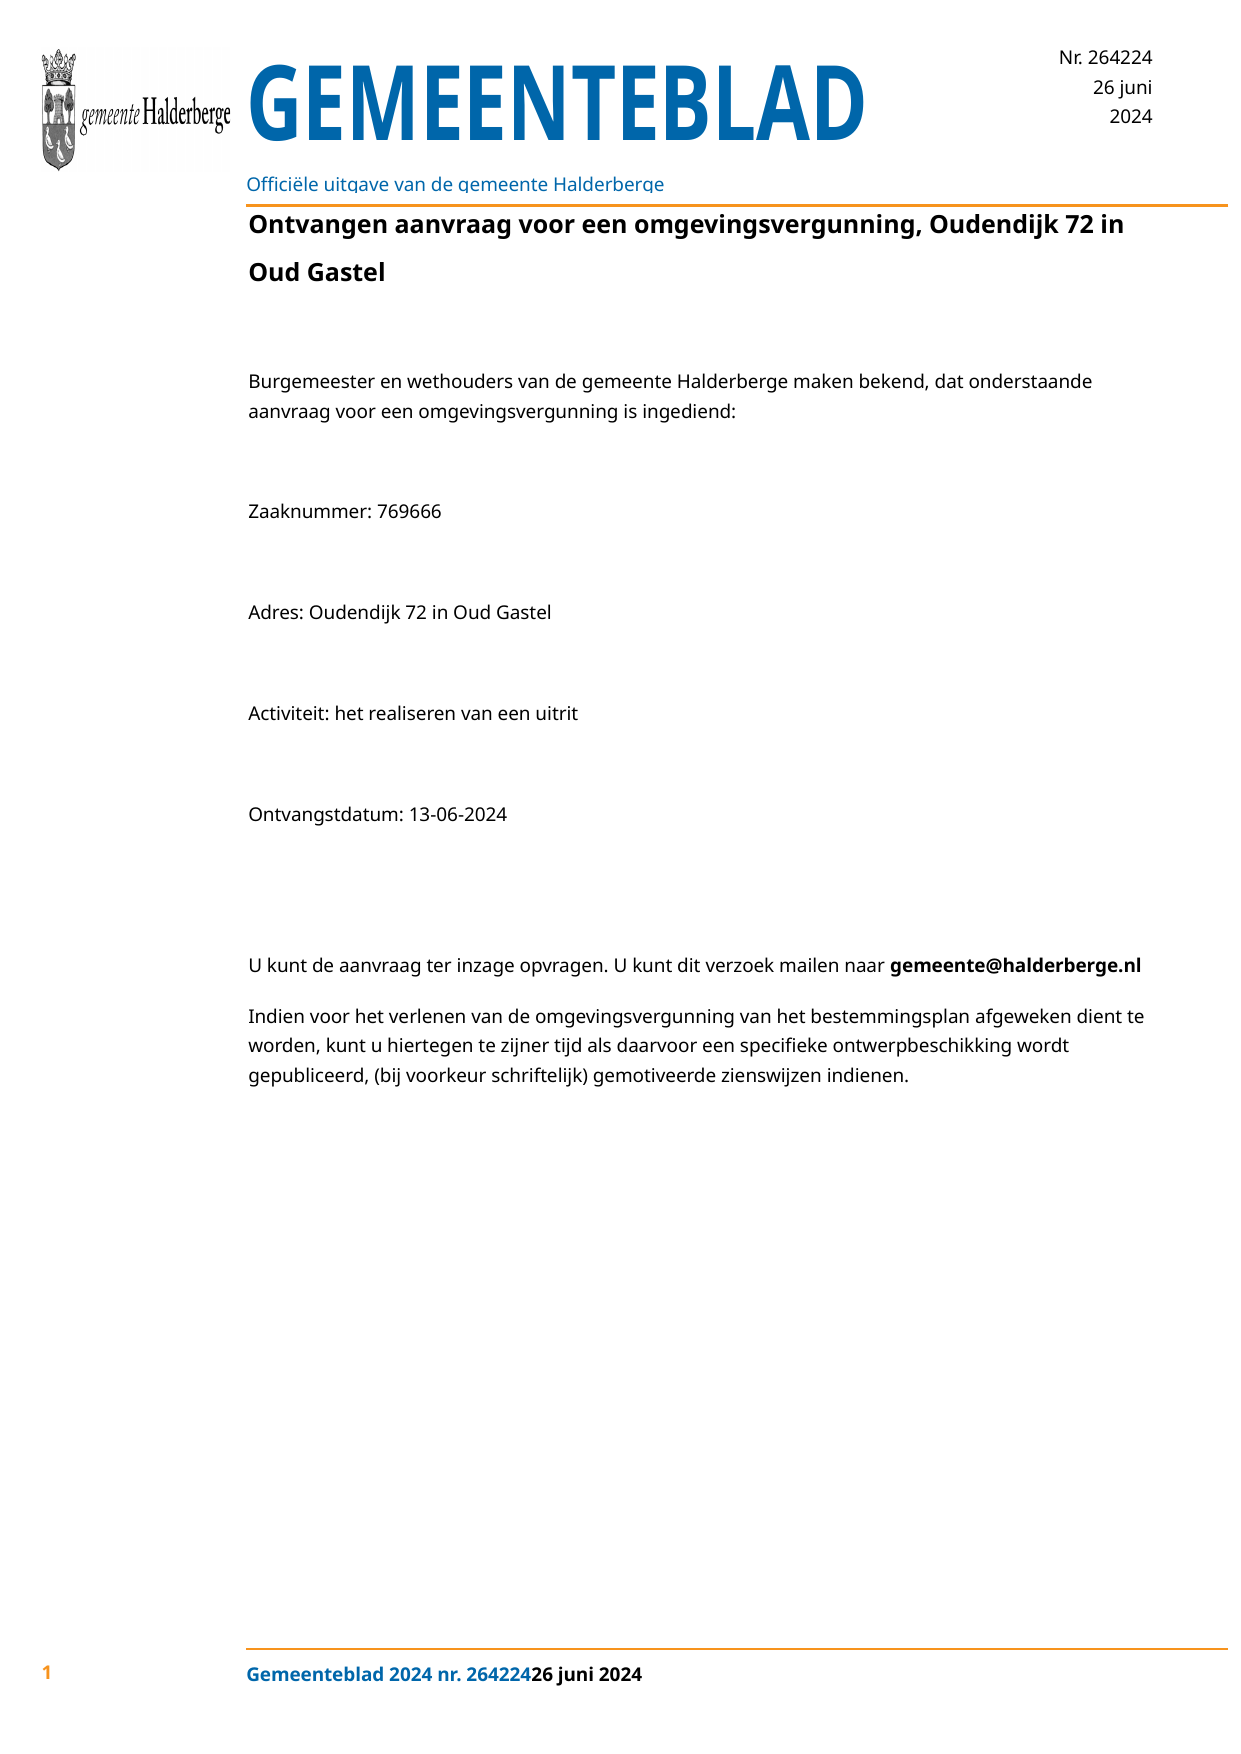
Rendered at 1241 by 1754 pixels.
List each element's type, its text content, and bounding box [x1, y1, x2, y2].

text Indien voor het verlenen van de omgevingsvergunning van het bestemmingsplan afgeweken dient te worden, kunt u hiertegen te zijner tijd als daarvoor een specifieke ontwerpbeschikking wordt gepubliceerd, (bij voorkeur schriftelijk) gemotiveerde zienswijzen indienen. [248, 1003, 1152, 1088]
picture [41, 47, 231, 172]
text U kunt de aanvraag ter inzage opvragen. U kunt dit verzoek mailen naar gemeente@halderberge.nl [248, 952, 1152, 978]
text Zaaknummer: 769666 [248, 499, 1152, 524]
text Ontvangen aanvraag voor een omgevingsvergunning, Oudendijk 72 in Oud Gastel [248, 207, 1152, 288]
text Burgemeester en wethouders van de gemeente Halderberge maken bekend, dat onderstaande aanvraag voor een omgevingsvergunning is ingediend: [248, 368, 1152, 424]
text Activiteit: het realiseren van een uitrit [248, 700, 1152, 726]
text Ontvangstdatum: 13-06-2024 [248, 801, 1152, 827]
text Adres: Oudendijk 72 in Oud Gastel [248, 599, 1152, 625]
